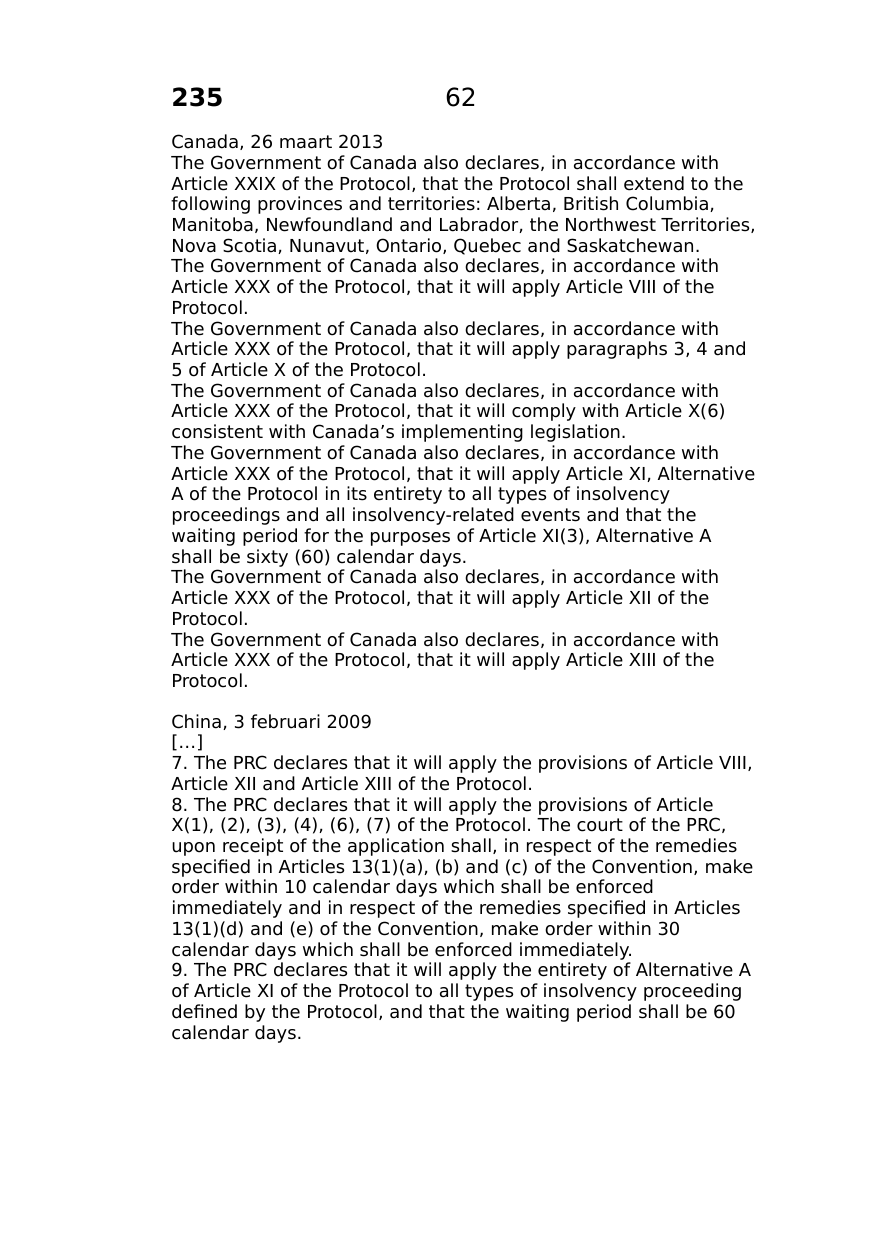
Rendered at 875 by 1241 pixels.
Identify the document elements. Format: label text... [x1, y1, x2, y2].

text […] [171, 732, 756, 753]
text The Government of Canada also declares, in accordance with Article XXX of the Protocol, that it will apply Article XIII of the Protocol. [171, 629, 756, 692]
text Canada, 26 maart 2013 [171, 132, 756, 153]
text 7. The PRC declares that it will apply the provisions of Article VIII, Article XII and Article XIII of the Protocol. [171, 753, 756, 794]
text China, 3 februari 2009 [171, 712, 756, 732]
text 9. The PRC declares that it will apply the entirety of Alternative A of Article XI of the Protocol to all types of insolvency proceeding defined by the Protocol, and that the waiting period shall be 60 calendar days. [171, 960, 756, 1043]
text The Government of Canada also declares, in accordance with Article XXX of the Protocol, that it will apply paragraphs 3, 4 and 5 of Article X of the Protocol. [171, 318, 756, 381]
text The Government of Canada also declares, in accordance with Article XXX of the Protocol, that it will apply Article VIII of the Protocol. [171, 256, 756, 318]
text The Government of Canada also declares, in accordance with Article XXX of the Protocol, that it will apply Article XI, Alternative A of the Protocol in its entirety to all types of insolvency proceedings and all insolvency-related events and that the waiting period for the purposes of Article XI(3), Alternative A shall be sixty (60) calendar days. [171, 443, 756, 567]
text The Government of Canada also declares, in accordance with Article XXIX of the Protocol, that the Protocol shall extend to the following provinces and territories: Alberta, British Columbia, Manitoba, Newfoundland and Labrador, the Northwest Territories, Nova Scotia, Nunavut, Ontario, Quebec and Saskatchewan. [171, 153, 756, 256]
text 8. The PRC declares that it will apply the provisions of Article X(1), (2), (3), (4), (6), (7) of the Protocol. The court of the PRC, upon receipt of the application shall, in respect of the remedies specified in Articles 13(1)(a), (b) and (c) of the Convention, make order within 10 calendar days which shall be enforced immediately and in respect of the remedies specified in Articles 13(1)(d) and (e) of the Convention, make order within 30 calendar days which shall be enforced immediately. [171, 794, 756, 960]
text The Government of Canada also declares, in accordance with Article XXX of the Protocol, that it will comply with Article X(6) consistent with Canada’s implementing legislation. [171, 381, 756, 443]
text The Government of Canada also declares, in accordance with Article XXX of the Protocol, that it will apply Article XII of the Protocol. [171, 567, 756, 629]
